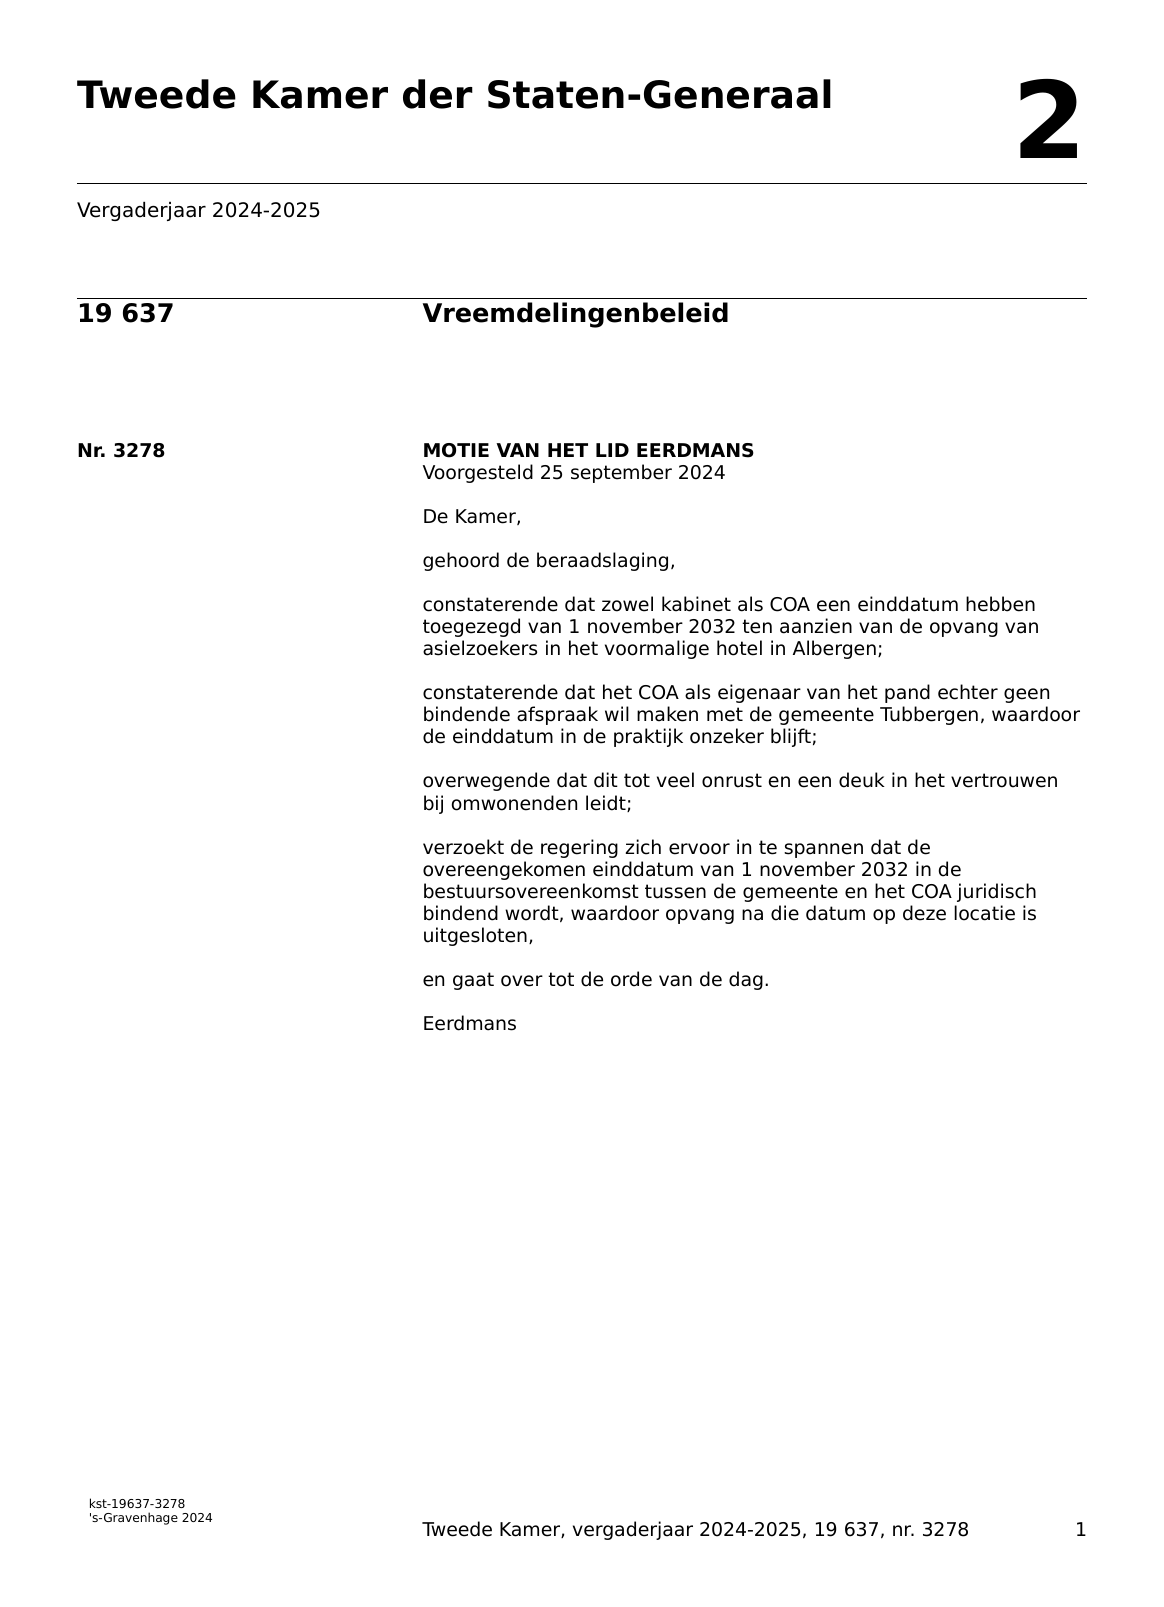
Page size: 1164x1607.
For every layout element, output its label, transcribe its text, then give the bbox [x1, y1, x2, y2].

subtitle Nr. 3278 MOTIE VAN HET LID EERDMANS [77, 440, 1087, 462]
text constaterende dat zowel kabinet als COA een einddatum hebben toegezegd van 1 november 2032 ten aanzien van de opvang van asielzoekers in het voormalige hotel in Albergen; [422, 594, 1087, 660]
text constaterende dat het COA als eigenaar van het pand echter geen bindende afspraak wil maken met de gemeente Tubbergen, waardoor de einddatum in de praktijk onzeker blijft; [422, 682, 1087, 748]
text Eerdmans [422, 1013, 1087, 1035]
text Voorgesteld 25 september 2024 [422, 462, 1087, 484]
table_header 2 [886, 59, 1087, 183]
table_cell Vergaderjaar 2024-2025 [77, 184, 1087, 298]
subtitle 19 637 Vreemdelingenbeleid [77, 299, 1087, 329]
text gehoord de beraadslaging, [422, 550, 1087, 572]
text en gaat over tot de orde van de dag. [422, 969, 1087, 991]
text verzoekt de regering zich ervoor in te spannen dat de overeengekomen einddatum van 1 november 2032 in de bestuursovereenkomst tussen de gemeente en het COA juridisch bindend wordt, waardoor opvang na die datum op deze locatie is uitgesloten, [422, 837, 1087, 946]
table_header Tweede Kamer der Staten-Generaal [77, 59, 886, 183]
text overwegende dat dit tot veel onrust en een deuk in het vertrouwen bij omwonenden leidt; [422, 770, 1087, 814]
text kst-19637-3278 [88, 1497, 323, 1511]
text De Kamer, [422, 506, 1087, 528]
text 's-Gravenhage 2024 [88, 1511, 323, 1525]
